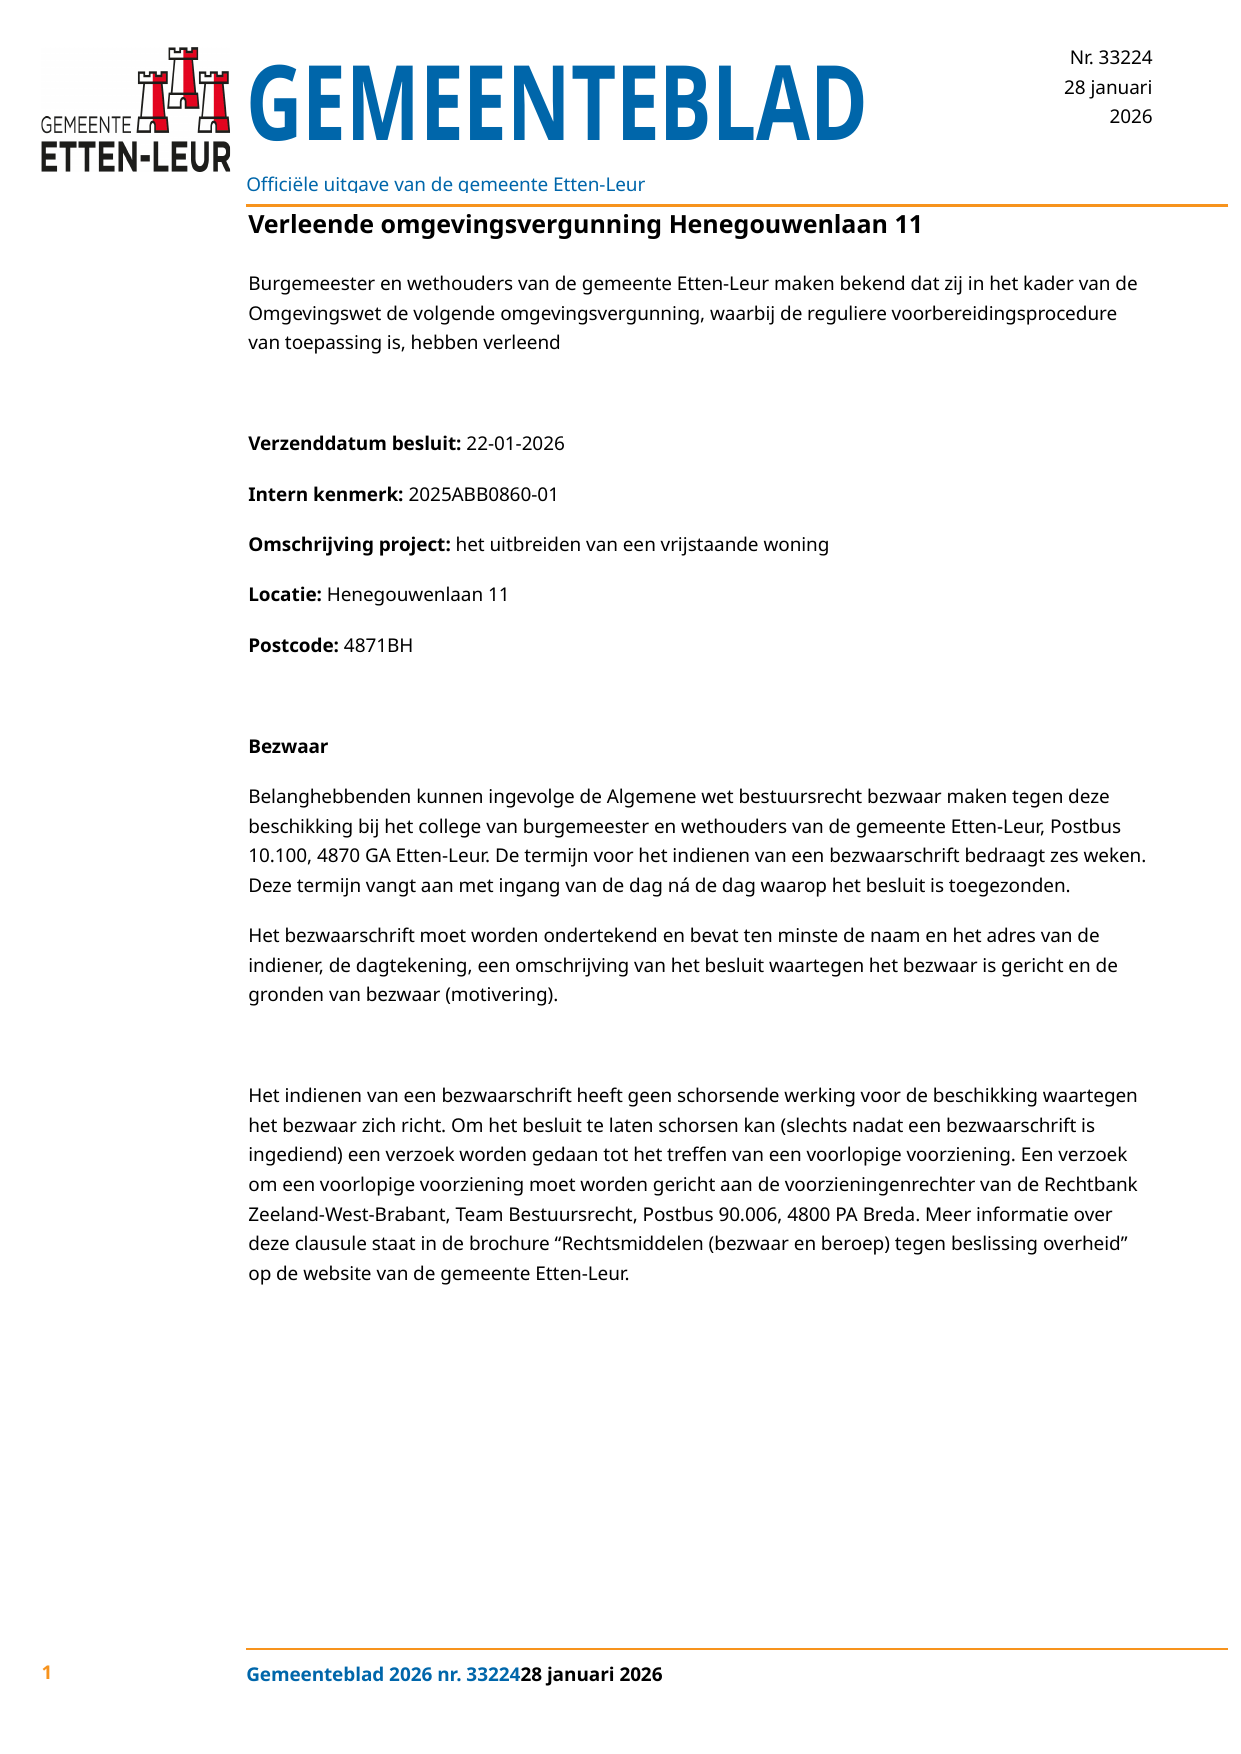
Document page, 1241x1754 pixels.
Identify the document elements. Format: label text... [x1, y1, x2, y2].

text Belanghebbenden kunnen ingevolge de Algemene wet bestuursrecht bezwaar maken tegen deze beschikking bij het college van burgemeester en wethouders van de gemeente Etten-Leur, Postbus 10.100, 4870 GA Etten-Leur. De termijn voor het indienen van een bezwaarschrift bedraagt zes weken. Deze termijn vangt aan met ingang van de dag ná de dag waarop het besluit is toegezonden. [248, 783, 1152, 898]
text Locatie: Henegouwenlaan 11 [248, 582, 1152, 607]
text Het indienen van een bezwaarschrift heeft geen schorsende werking voor de beschikking waartegen het bezwaar zich richt. Om het besluit te laten schorsen kan (slechts nadat een bezwaarschrift is ingediend) een verzoek worden gedaan tot het treffen van een voorlopige voorziening. Een verzoek om een voorlopige voorziening moet worden gericht aan de voorzieningenrechter van de Rechtbank Zeeland-West-Brabant, Team Bestuursrecht, Postbus 90.006, 4800 PA Breda. Meer informatie over deze clausule staat in de brochure “Rechtsmiddelen (bezwaar en beroep) tegen beslissing overheid” op de website van de gemeente Etten-Leur. [248, 1082, 1152, 1286]
text Het bezwaarschrift moet worden ondertekend en bevat ten minste de naam en het adres van de indiener, de dagtekening, een omschrijving van het besluit waartegen het bezwaar is gericht en de gronden van bezwaar (motivering). [248, 922, 1152, 1007]
text Bezwaar [248, 733, 1152, 758]
text Verzenddatum besluit: 22-01-2026 [248, 430, 1152, 456]
text Postcode: 4871BH [248, 632, 1152, 658]
text Omschrijving project: het uitbreiden van een vrijstaande woning [248, 531, 1152, 557]
text Burgemeester en wethouders van de gemeente Etten-Leur maken bekend dat zij in het kader van de Omgevingswet de volgende omgevingsvergunning, waarbij de reguliere voorbereidingsprocedure van toepassing is, hebben verleend [248, 270, 1152, 355]
text Verleende omgevingsvergunning Henegouwenlaan 11 [248, 207, 1152, 241]
text Intern kenmerk: 2025ABB0860-01 [248, 481, 1152, 506]
picture [41, 47, 231, 172]
